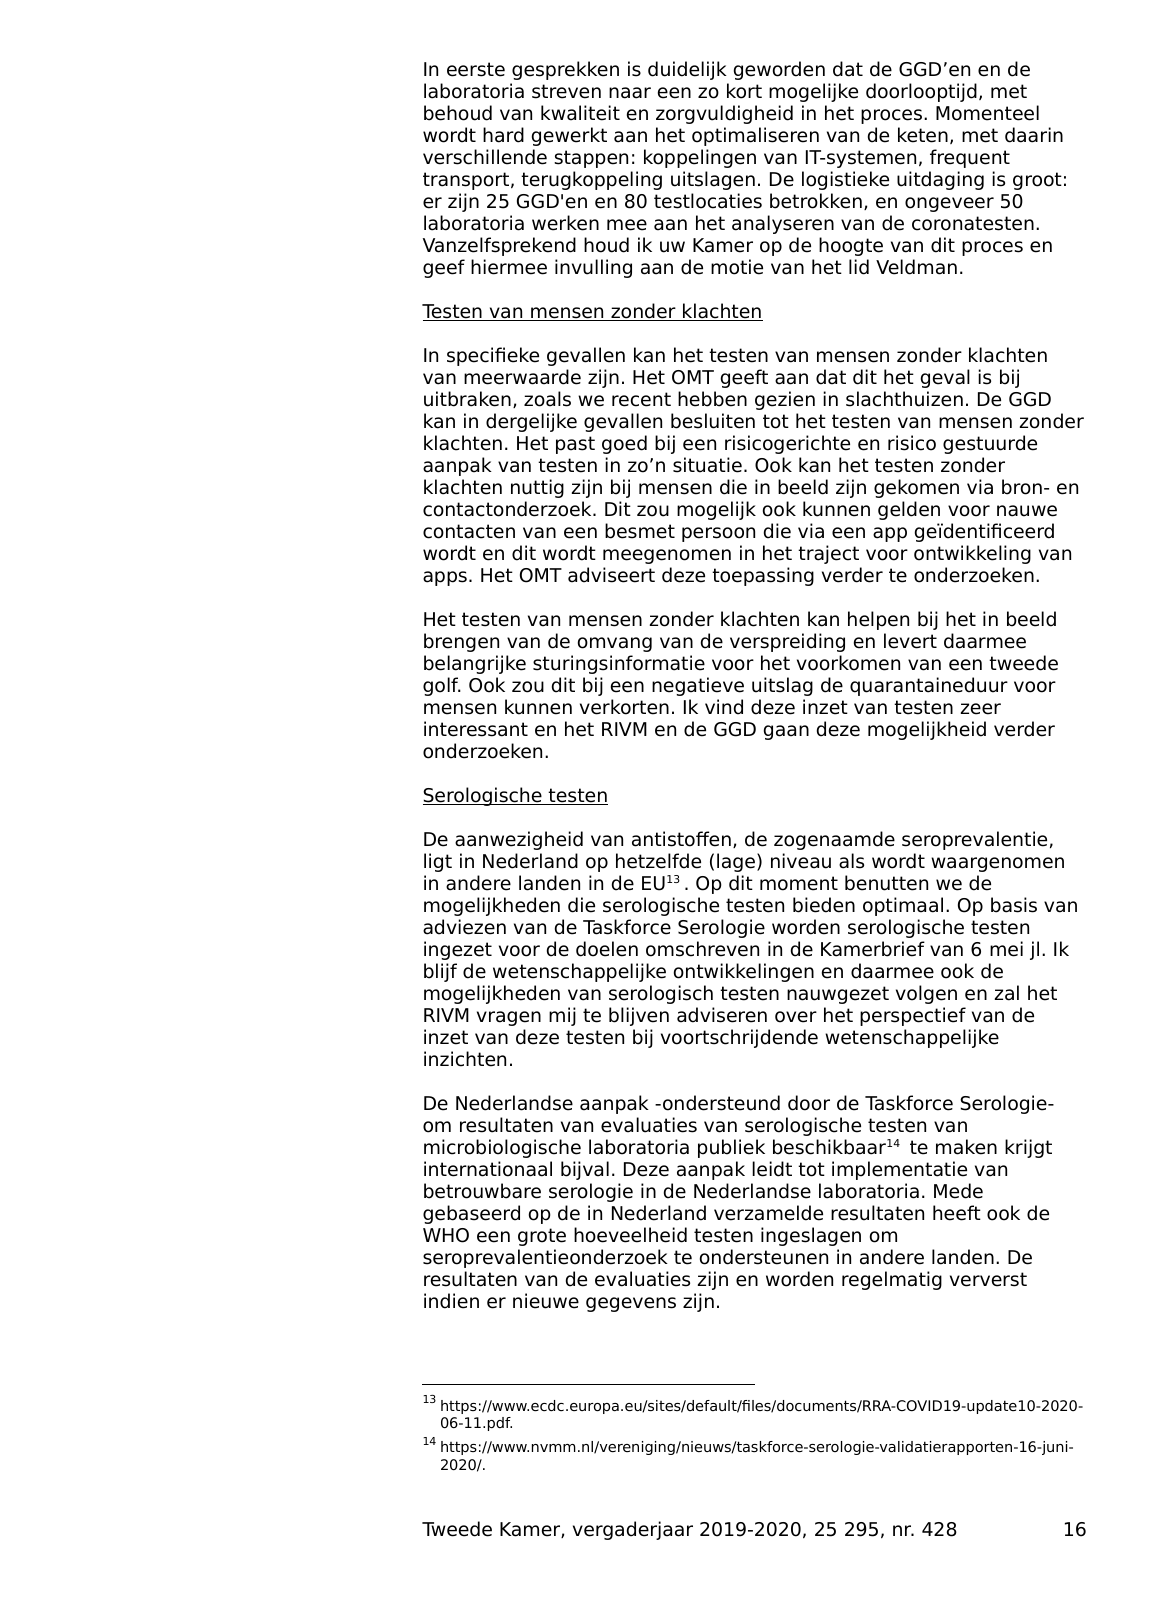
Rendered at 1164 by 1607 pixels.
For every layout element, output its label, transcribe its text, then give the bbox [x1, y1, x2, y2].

subtitle Testen van mensen zonder klachten [422, 301, 1087, 323]
subtitle Serologische testen [422, 785, 1087, 807]
text De aanwezigheid van antistoffen, de zogenaamde seroprevalentie, ligt in Nederland op hetzelfde (lage) niveau als wordt waargenomen in andere landen in de EU. Op dit moment benutten we de mogelijkheden die serologische testen bieden optimaal. Op basis van adviezen van de Taskforce Serologie worden serologische testen ingezet voor de doelen omschreven in de Kamerbrief van 6 mei jl. Ik blijf de wetenschappelijke ontwikkelingen en daarmee ook de mogelijkheden van serologisch testen nauwgezet volgen en zal het RIVM vragen mij te blijven adviseren over het perspectief van de inzet van deze testen bij voortschrijdende wetenschappelijke inzichten. [422, 829, 1087, 1071]
text https://www.nvmm.nl/vereniging/nieuws/taskforce-serologie-validatierapporten-16-juni-2020/. [422, 1435, 1087, 1474]
text In eerste gesprekken is duidelijk geworden dat de GGD’en en de laboratoria streven naar een zo kort mogelijke doorlooptijd, met behoud van kwaliteit en zorgvuldigheid in het proces. Momenteel wordt hard gewerkt aan het optimaliseren van de keten, met daarin verschillende stappen: koppelingen van IT-systemen, frequent transport, terugkoppeling uitslagen. De logistieke uitdaging is groot: er zijn 25 GGD'en en 80 testlocaties betrokken, en ongeveer 50 laboratoria werken mee aan het analyseren van de coronatesten. Vanzelfsprekend houd ik uw Kamer op de hoogte van dit proces en geef hiermee invulling aan de motie van het lid Veldman. [422, 59, 1087, 279]
text https://www.ecdc.europa.eu/sites/default/files/documents/RRA-COVID19-update10-2020-06-11.pdf. [422, 1393, 1087, 1432]
text De Nederlandse aanpak -ondersteund door de Taskforce Serologie- om resultaten van evaluaties van serologische testen van microbiologische laboratoria publiek beschikbaar te maken krijgt internationaal bijval. Deze aanpak leidt tot implementatie van betrouwbare serologie in de Nederlandse laboratoria. Mede gebaseerd op de in Nederland verzamelde resultaten heeft ook de WHO een grote hoeveelheid testen ingeslagen om seroprevalentieonderzoek te ondersteunen in andere landen. De resultaten van de evaluaties zijn en worden regelmatig ververst indien er nieuwe gegevens zijn. [422, 1093, 1087, 1313]
text Het testen van mensen zonder klachten kan helpen bij het in beeld brengen van de omvang van de verspreiding en levert daarmee belangrijke sturingsinformatie voor het voorkomen van een tweede golf. Ook zou dit bij een negatieve uitslag de quarantaineduur voor mensen kunnen verkorten. Ik vind deze inzet van testen zeer interessant en het RIVM en de GGD gaan deze mogelijkheid verder onderzoeken. [422, 609, 1087, 763]
text In specifieke gevallen kan het testen van mensen zonder klachten van meerwaarde zijn. Het OMT geeft aan dat dit het geval is bij uitbraken, zoals we recent hebben gezien in slachthuizen. De GGD kan in dergelijke gevallen besluiten tot het testen van mensen zonder klachten. Het past goed bij een risicogerichte en risico gestuurde aanpak van testen in zo’n situatie. Ook kan het testen zonder klachten nuttig zijn bij mensen die in beeld zijn gekomen via bron- en contactonderzoek. Dit zou mogelijk ook kunnen gelden voor nauwe contacten van een besmet persoon die via een app geïdentificeerd wordt en dit wordt meegenomen in het traject voor ontwikkeling van apps. Het OMT adviseert deze toepassing verder te onderzoeken. [422, 345, 1087, 587]
